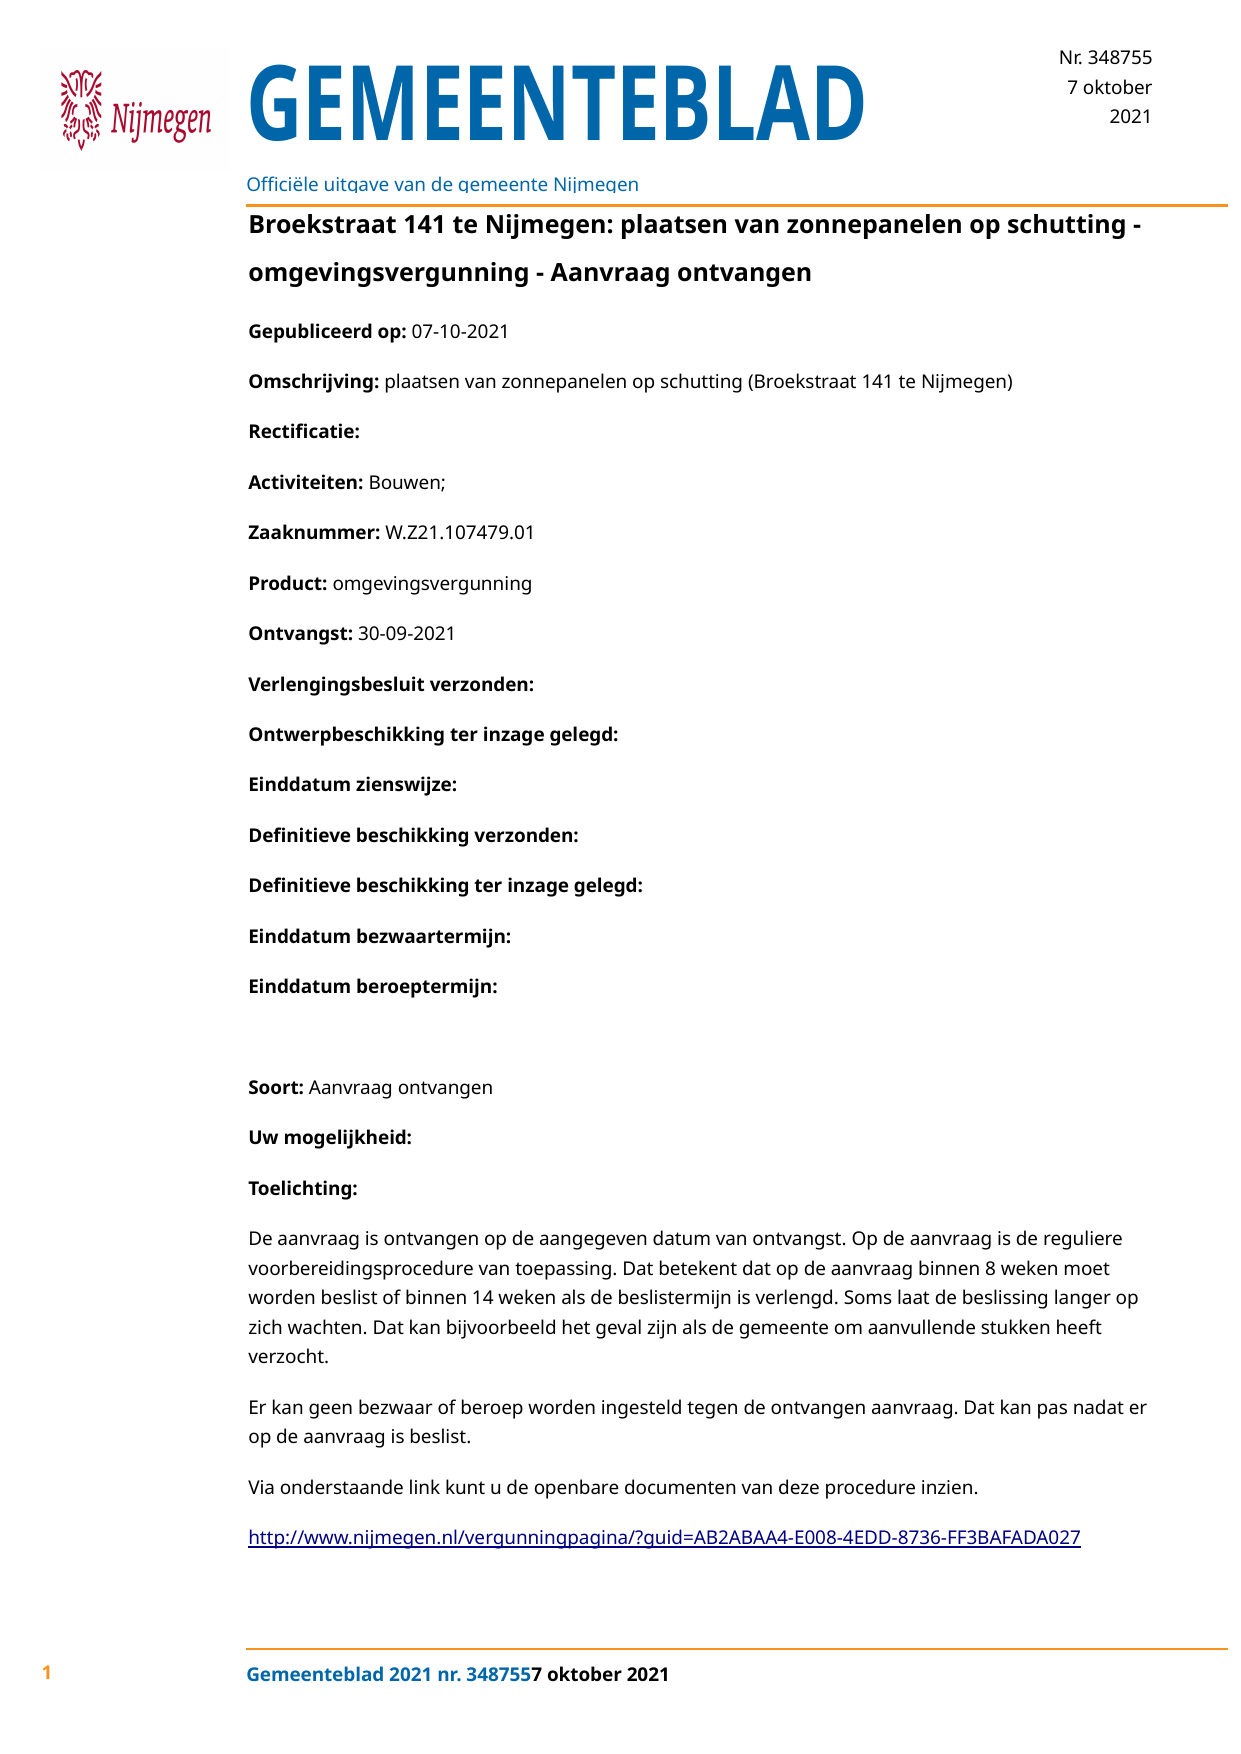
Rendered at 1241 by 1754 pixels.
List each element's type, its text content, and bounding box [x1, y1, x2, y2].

text Toelichting: [248, 1175, 1152, 1201]
text Einddatum bezwaartermijn: [248, 923, 1152, 949]
text Einddatum beroeptermijn: [248, 973, 1152, 999]
text Definitieve beschikking verzonden: [248, 822, 1152, 848]
text Product: omgevingsvergunning [248, 570, 1152, 596]
text Er kan geen bezwaar of beroep worden ingesteld tegen de ontvangen aanvraag. Dat kan pas nadat er op de aanvraag is beslist. [248, 1394, 1152, 1449]
text Gepubliceerd op: 07-10-2021 [248, 318, 1152, 344]
text Via onderstaande link kunt u de openbare documenten van deze procedure inzien. [248, 1474, 1152, 1500]
text Omschrijving: plaatsen van zonnepanelen op schutting (Broekstraat 141 te Nijmegen) [248, 368, 1152, 394]
text De aanvraag is ontvangen op de aangegeven datum van ontvangst. Op de aanvraag is de reguliere voorbereidingsprocedure van toepassing. Dat betekent dat op de aanvraag binnen 8 weken moet worden beslist of binnen 14 weken als de beslistermijn is verlengd. Soms laat de beslissing langer op zich wachten. Dat kan bijvoorbeeld het geval zijn als de gemeente om aanvullende stukken heeft verzocht. [248, 1225, 1152, 1369]
text Definitieve beschikking ter inzage gelegd: [248, 872, 1152, 898]
text http://www.nijmegen.nl/vergunningpagina/?guid=AB2ABAA4-E008-4EDD-8736-FF3BAFADA027 [248, 1524, 1152, 1550]
text Soort: Aanvraag ontvangen [248, 1074, 1152, 1100]
text Ontvangst: 30-09-2021 [248, 620, 1152, 646]
text Activiteiten: Bouwen; [248, 469, 1152, 495]
text Ontwerpbeschikking ter inzage gelegd: [248, 721, 1152, 747]
text Zaaknummer: W.Z21.107479.01 [248, 519, 1152, 545]
text Rectificatie: [248, 419, 1152, 444]
picture [41, 47, 231, 172]
text Broekstraat 141 te Nijmegen: plaatsen van zonnepanelen op schutting - omgevingsvergunning - Aanvraag ontvangen [248, 207, 1152, 288]
text Einddatum zienswijze: [248, 772, 1152, 797]
text Uw mogelijkheid: [248, 1124, 1152, 1150]
text Verlengingsbesluit verzonden: [248, 671, 1152, 697]
